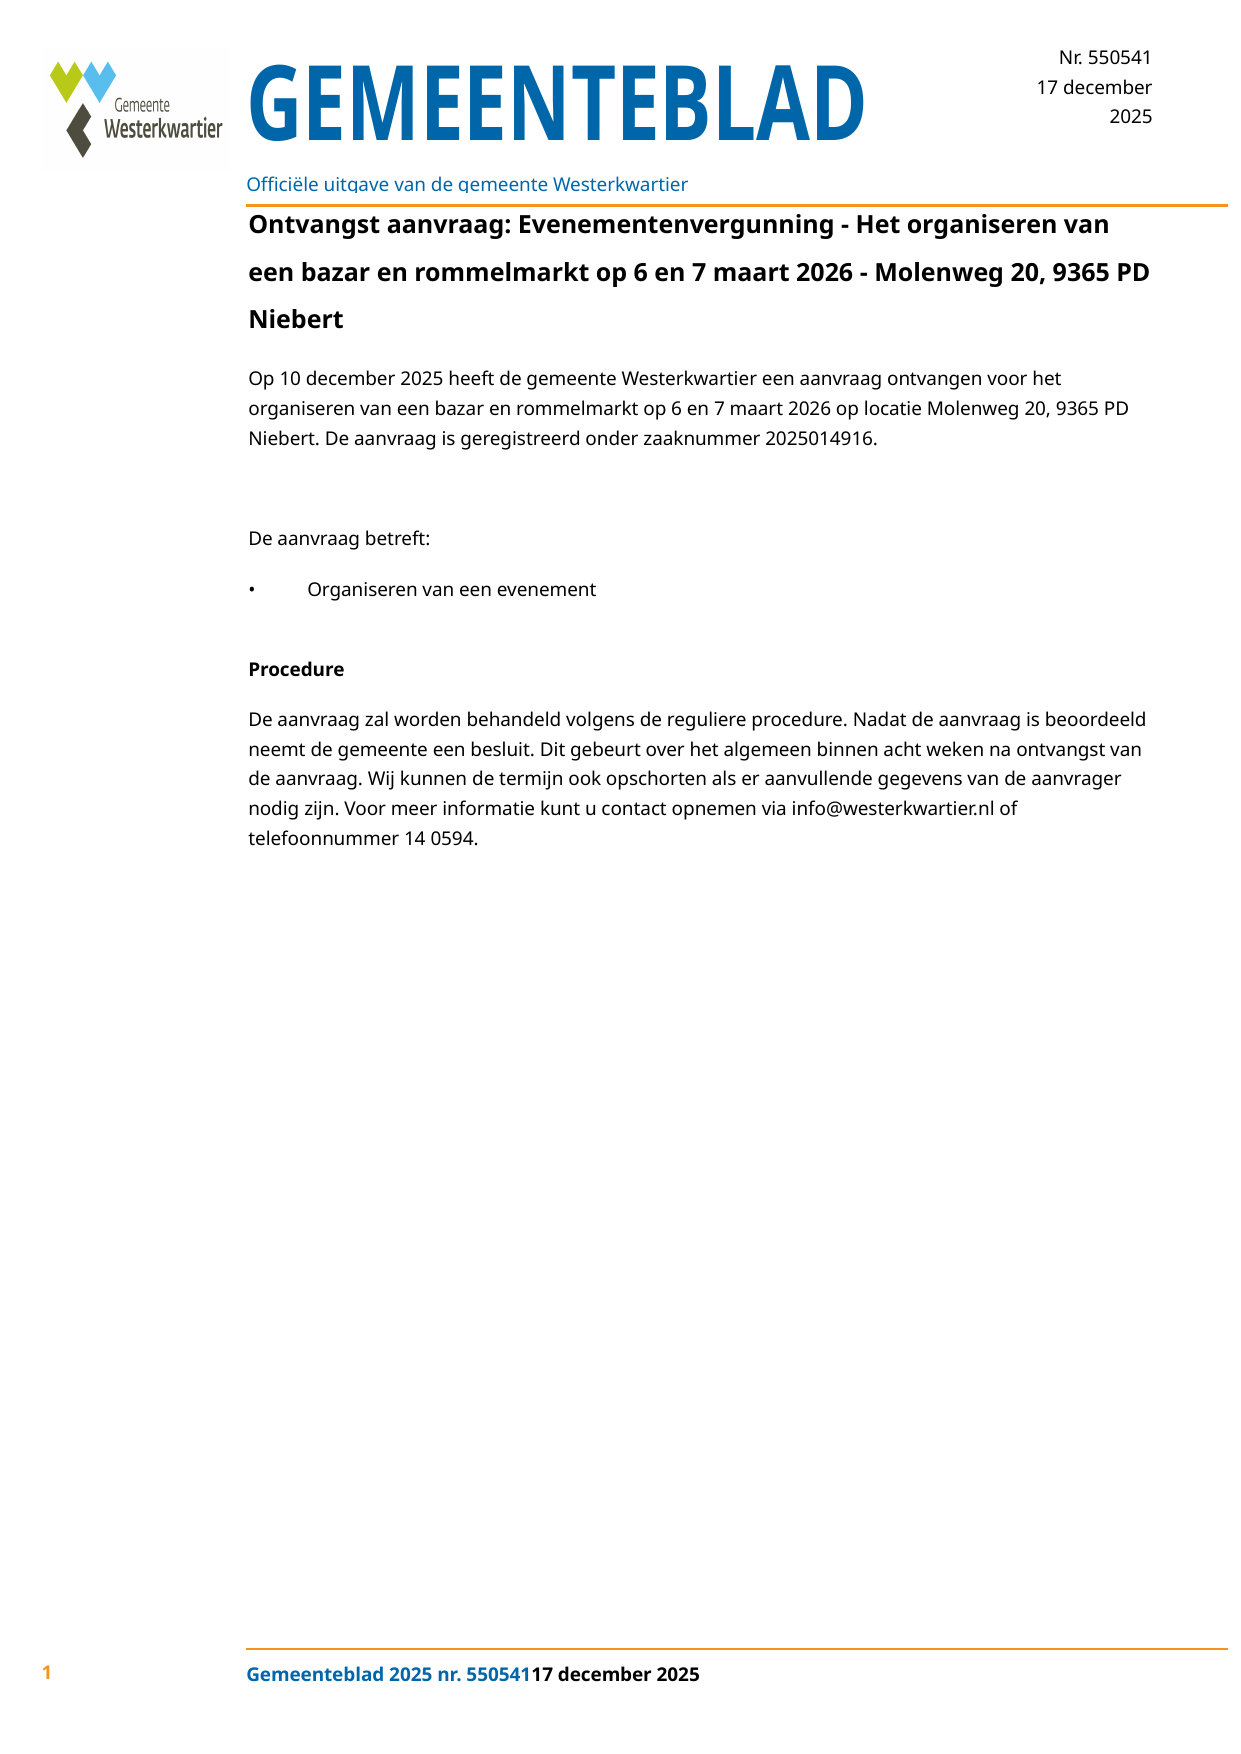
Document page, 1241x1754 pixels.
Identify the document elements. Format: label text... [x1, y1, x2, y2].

text De aanvraag betreft: [248, 526, 1152, 551]
text Procedure [248, 656, 1152, 682]
text Op 10 december 2025 heeft de gemeente Westerkwartier een aanvraag ontvangen voor het organiseren van een bazar en rommelmarkt op 6 en 7 maart 2026 op locatie Molenweg 20, 9365 PD Niebert. De aanvraag is geregistreerd onder zaaknummer 2025014916. [248, 366, 1152, 450]
list Organiseren van een evenement [248, 576, 1152, 602]
text Ontvangst aanvraag: Evenementenvergunning - Het organiseren van een bazar en rommelmarkt op 6 en 7 maart 2026 - Molenweg 20, 9365 PD Niebert [248, 207, 1152, 336]
text De aanvraag zal worden behandeld volgens de reguliere procedure. Nadat de aanvraag is beoordeeld neemt de gemeente een besluit. Dit gebeurt over het algemeen binnen acht weken na ontvangst van de aanvraag. Wij kunnen de termijn ook opschorten als er aanvullende gegevens van de aanvrager nodig zijn. Voor meer informatie kunt u contact opnemen via info@westerkwartier.nl of telefoonnummer 14 0594. [248, 706, 1152, 850]
picture [41, 47, 231, 172]
